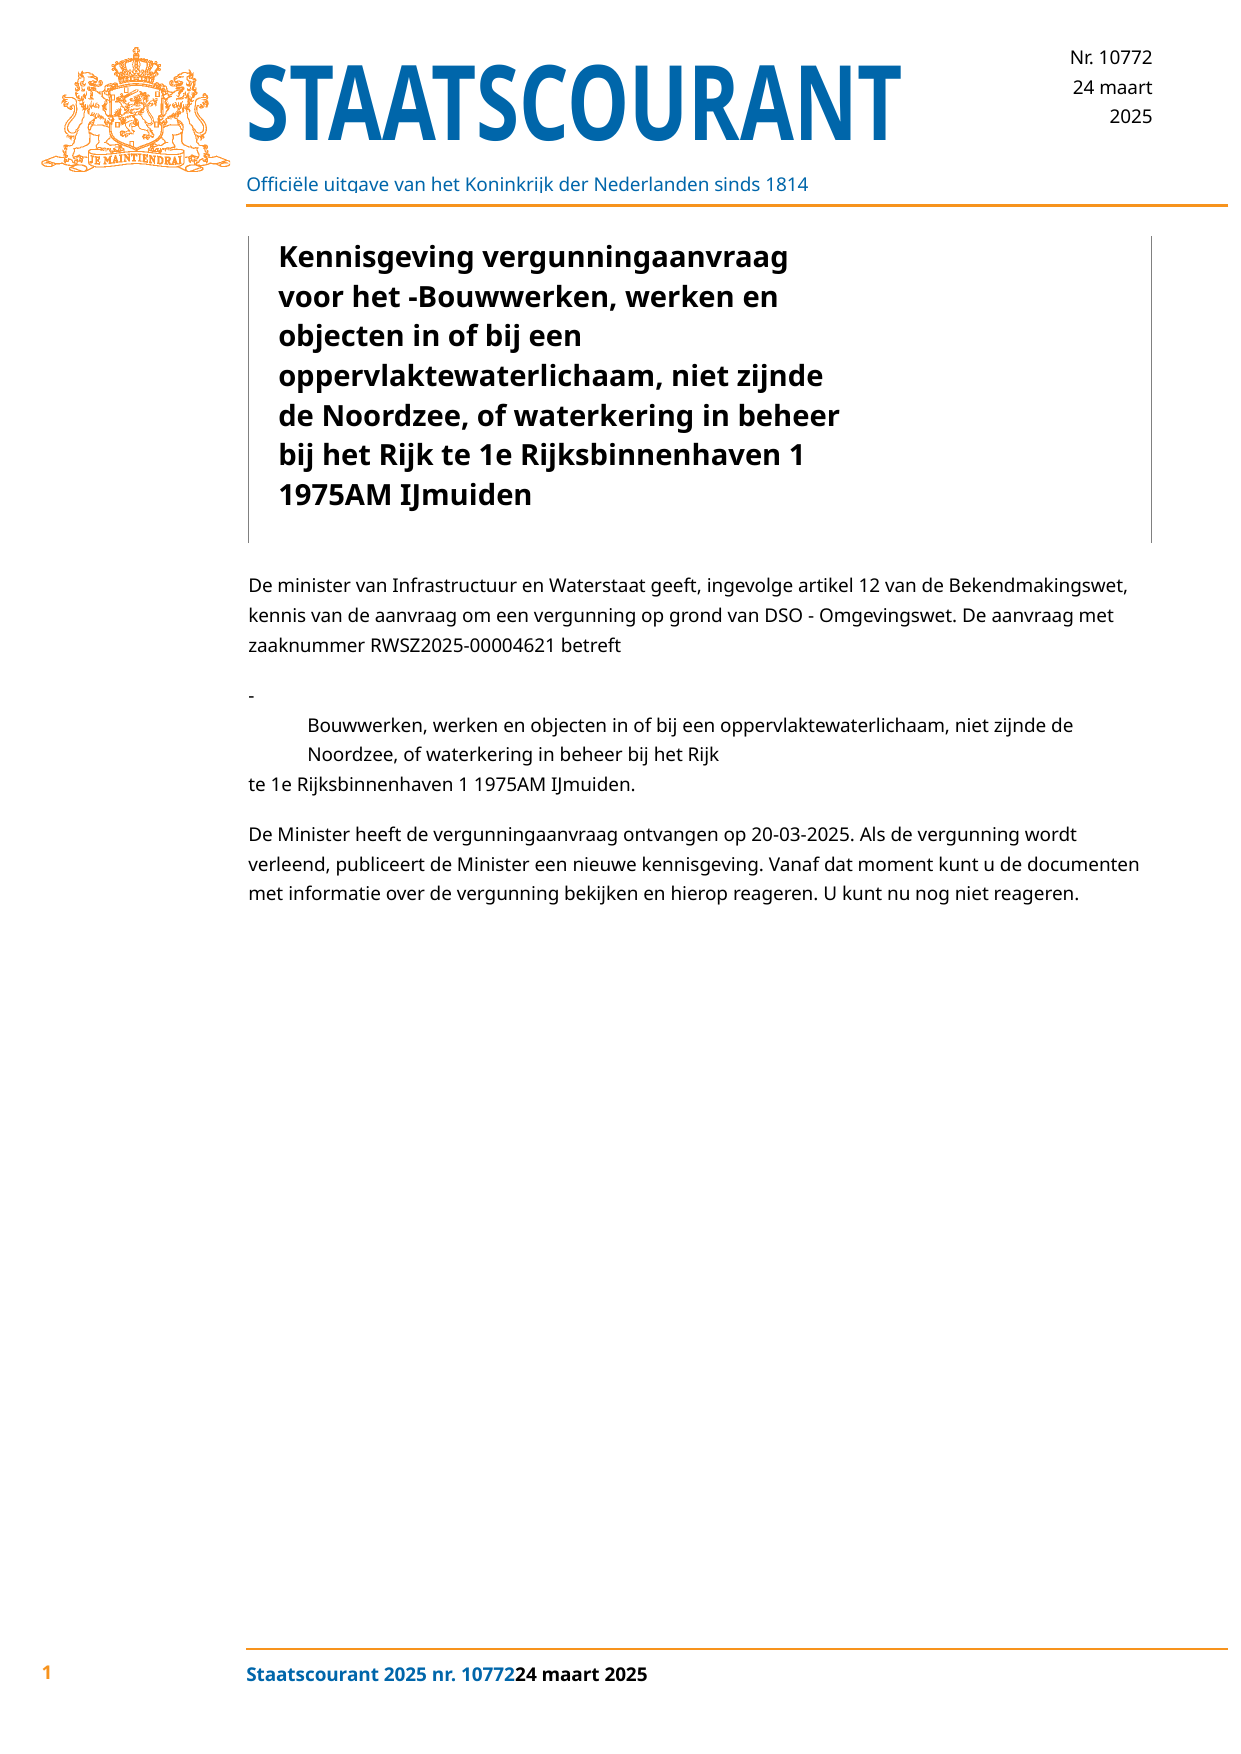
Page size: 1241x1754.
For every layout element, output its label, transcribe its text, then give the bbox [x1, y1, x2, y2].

text te 1e Rijksbinnenhaven 1 1975AM IJmuiden. [248, 771, 1152, 797]
table_header Kennisgeving vergunningaanvraag voor het -Bouwwerken, werken en objecten in of bij een oppervlaktewaterlichaam, niet zijnde de Noordzee, of waterkering in beheer bij het Rijk te 1e Rijksbinnenhaven 1 1975AM IJmuiden [249, 236, 850, 543]
picture [41, 47, 231, 172]
picture [912, 236, 1090, 414]
table_header [1090, 236, 1151, 413]
table_header [850, 414, 1151, 543]
table_header [850, 236, 912, 413]
text De minister van Infrastructuur en Waterstaat geeft, ingevolge artikel 12 van de Bekendmakingswet, kennis van de aanvraag om een vergunning op grond van DSO - Omgevingswet. De aanvraag met zaaknummer RWSZ2025-00004621 betreft [248, 573, 1152, 658]
list Bouwwerken, werken en objecten in of bij een oppervlaktewaterlichaam, niet zijnde de Noordzee, of waterkering in beheer bij het Rijk [248, 712, 1152, 767]
text De Minister heeft de vergunningaanvraag ontvangen op 20-03-2025. Als de vergunning wordt verleend, publiceert de Minister een nieuwe kennisgeving. Vanaf dat moment kunt u de documenten met informatie over de vergunning bekijken en hierop reageren. U kunt nu nog niet reageren. [248, 821, 1152, 906]
